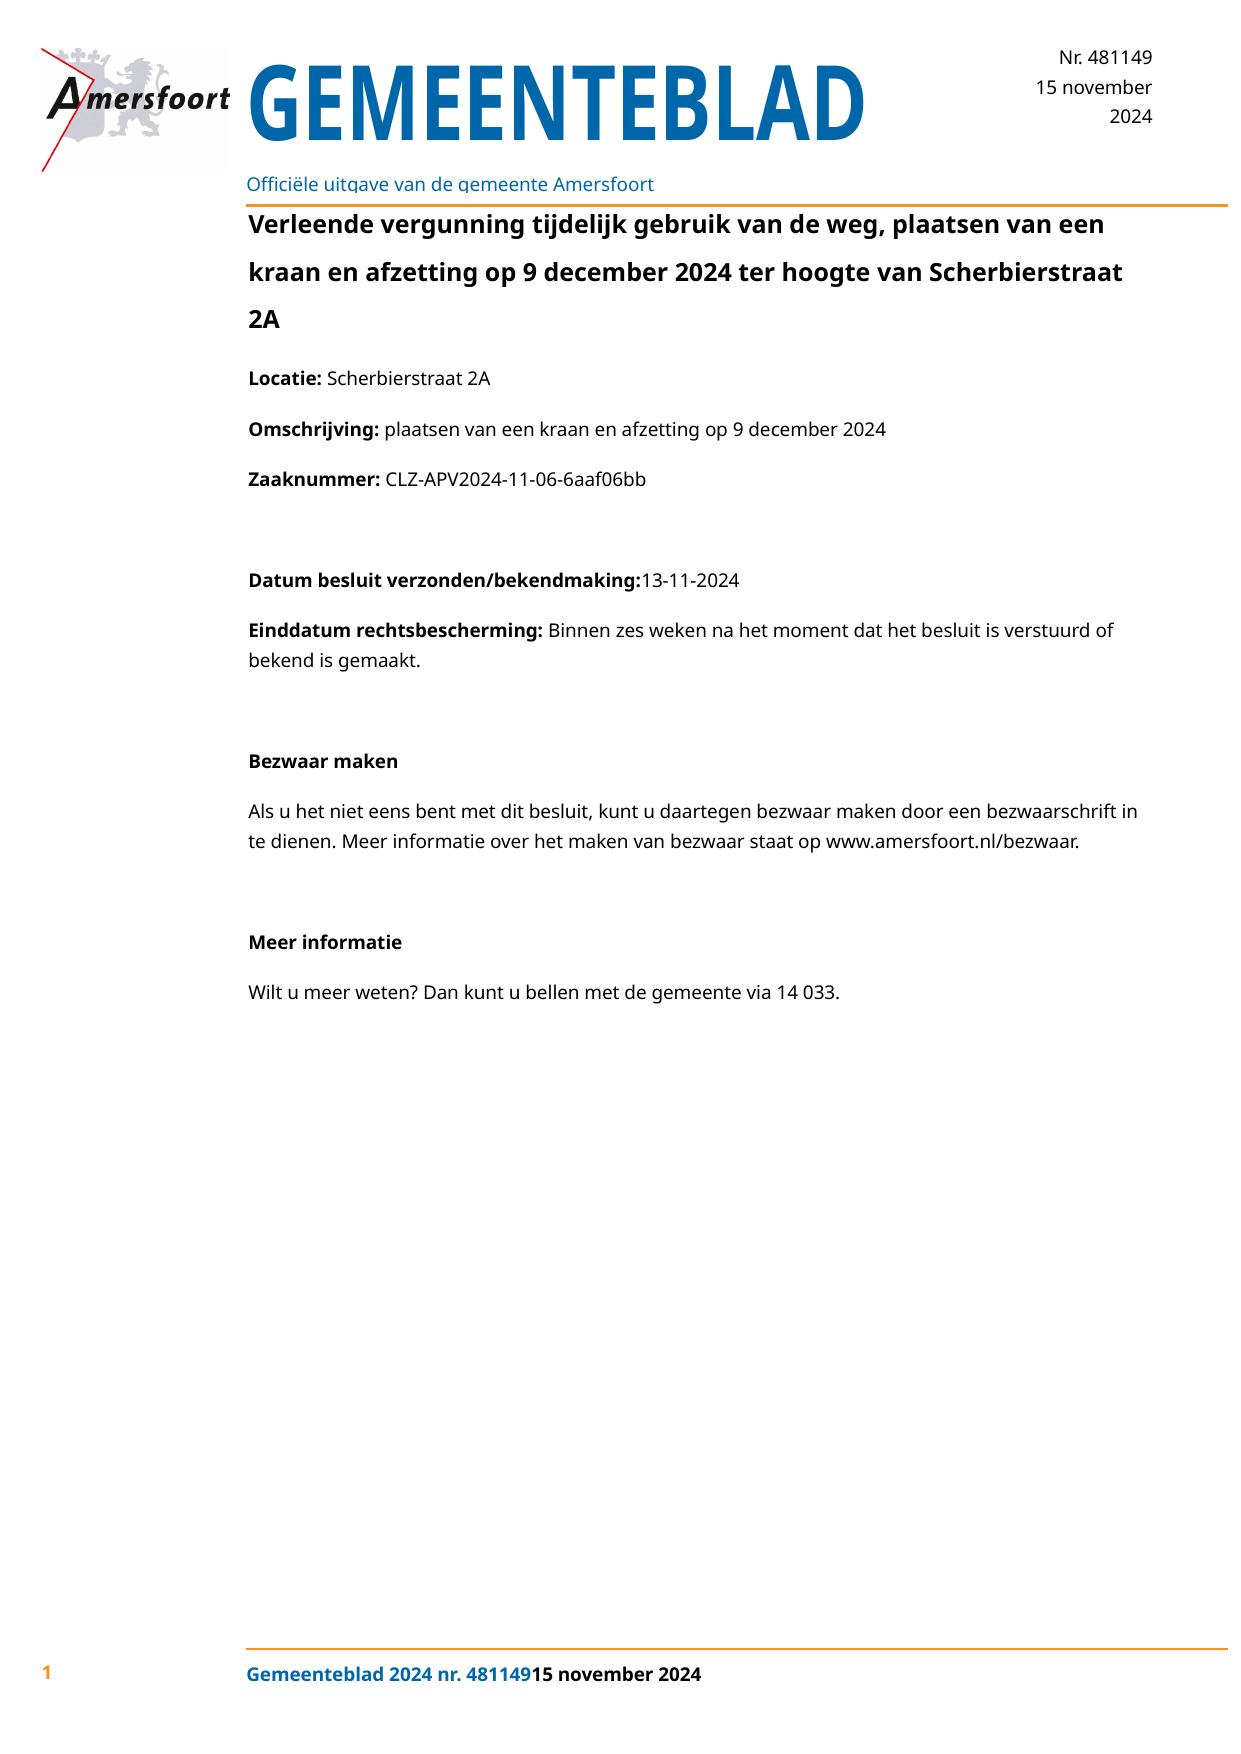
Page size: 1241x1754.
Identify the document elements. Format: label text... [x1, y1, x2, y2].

text Wilt u meer weten? Dan kunt u bellen met de gemeente via 14 033. [248, 979, 1152, 1005]
text Bezwaar maken [248, 748, 1152, 774]
text Datum besluit verzonden/bekendmaking:13-11-2024 [248, 567, 1152, 593]
text Omschrijving: plaatsen van een kraan en afzetting op 9 december 2024 [248, 416, 1152, 442]
text Verleende vergunning tijdelijk gebruik van de weg, plaatsen van een kraan en afzetting op 9 december 2024 ter hoogte van Scherbierstraat 2A [248, 207, 1152, 336]
text Zaaknummer: CLZ-APV2024-11-06-6aaf06bb [248, 466, 1152, 492]
text Einddatum rechtsbescherming: Binnen zes weken na het moment dat het besluit is verstuurd of bekend is gemaakt. [248, 618, 1152, 673]
picture [41, 47, 231, 172]
text Als u het niet eens bent met dit besluit, kunt u daartegen bezwaar maken door een bezwaarschrift in te dienen. Meer informatie over het maken van bezwaar staat op www.amersfoort.nl/bezwaar. [248, 798, 1152, 854]
text Locatie: Scherbierstraat 2A [248, 366, 1152, 391]
text Meer informatie [248, 929, 1152, 954]
